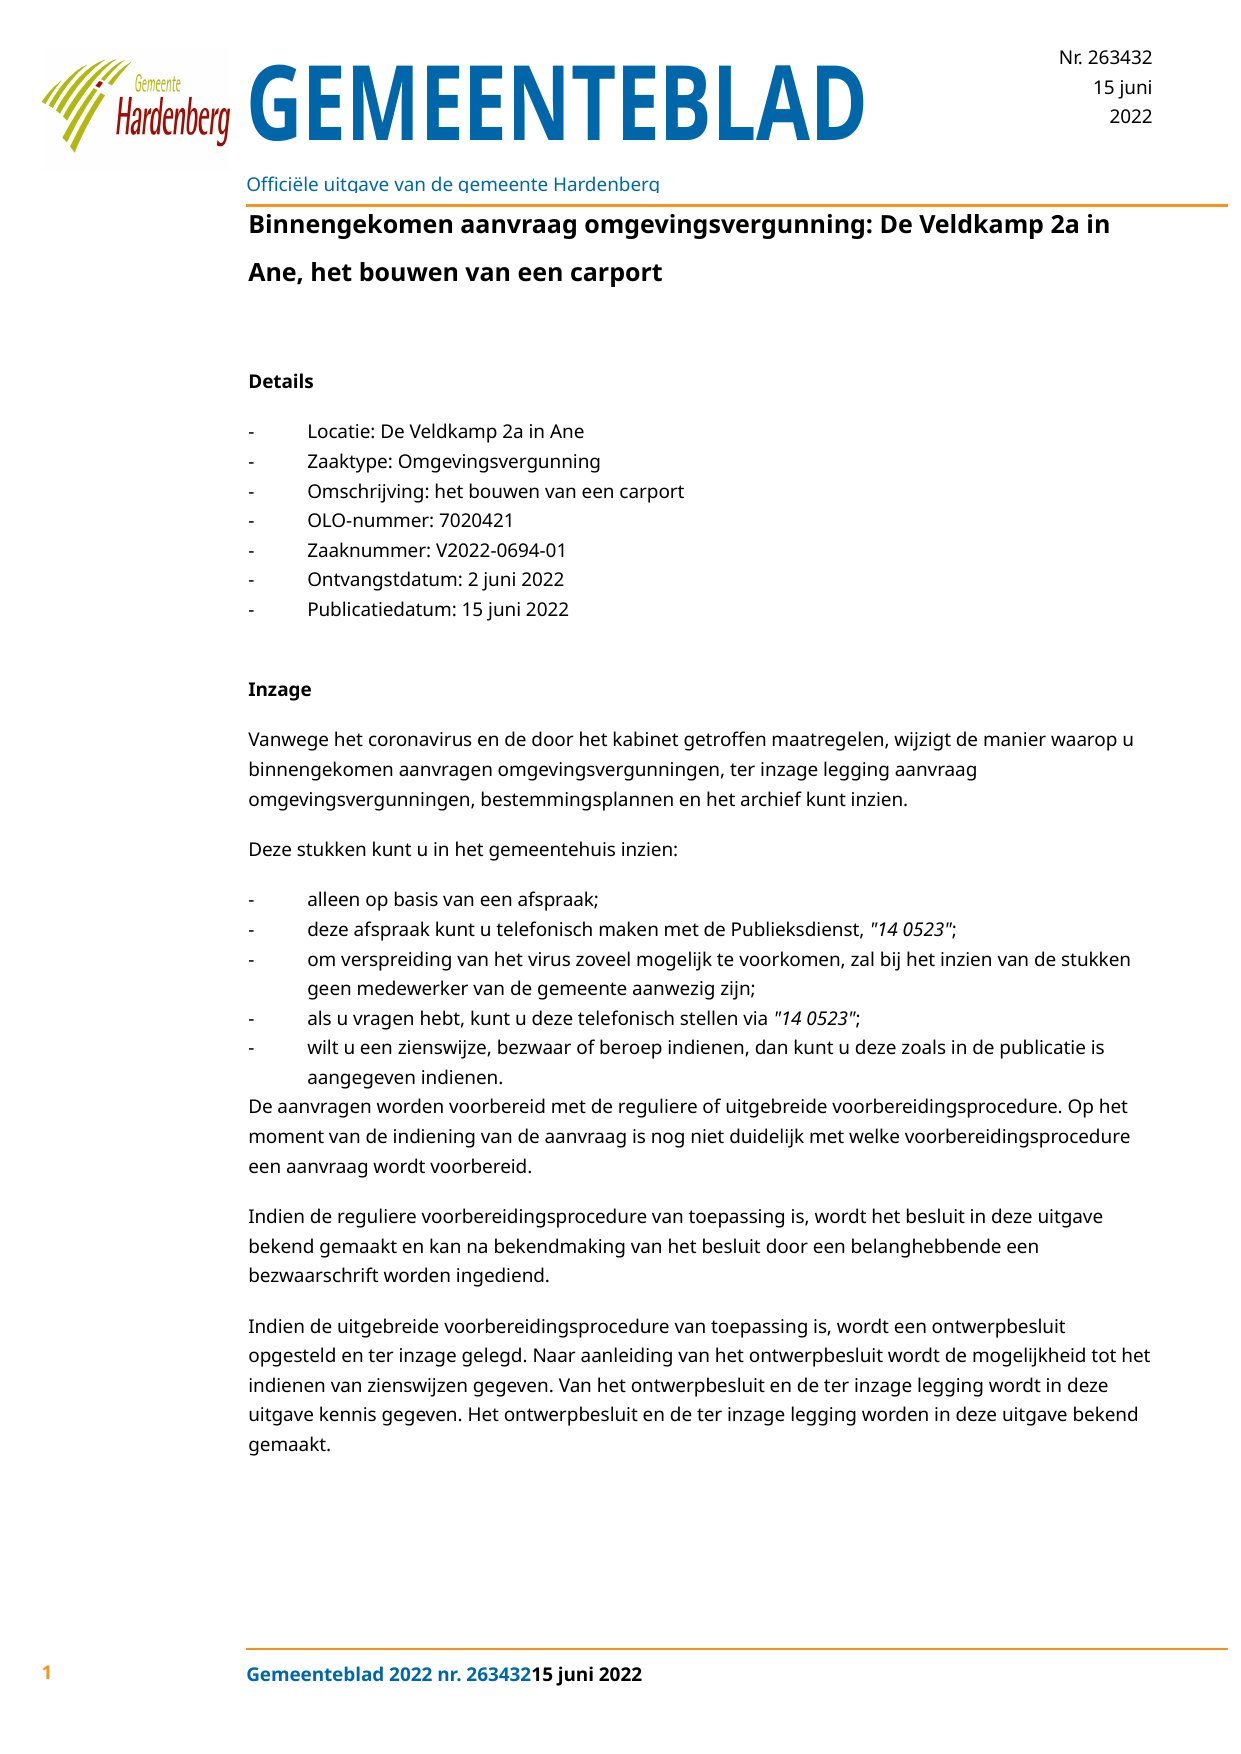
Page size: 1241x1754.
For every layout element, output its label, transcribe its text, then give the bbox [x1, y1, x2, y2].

list deze afspraak kunt u telefonisch maken met de Publieksdienst, "14 0523"; [248, 916, 1152, 942]
list om verspreiding van het virus zoveel mogelijk te voorkomen, zal bij het inzien van de stukken geen medewerker van de gemeente aanwezig zijn; [248, 946, 1152, 1001]
list OLO-nummer: 7020421 [248, 507, 1152, 533]
text Indien de reguliere voorbereidingsprocedure van toepassing is, wordt het besluit in deze uitgave bekend gemaakt en kan na bekendmaking van het besluit door een belanghebbende een bezwaarschrift worden ingediend. [248, 1203, 1152, 1288]
text Indien de uitgebreide voorbereidingsprocedure van toepassing is, wordt een ontwerpbesluit opgesteld en ter inzage gelegd. Naar aanleiding van het ontwerpbesluit wordt de mogelijkheid tot het indienen van zienswijzen gegeven. Van het ontwerpbesluit en de ter inzage legging wordt in deze uitgave kennis gegeven. Het ontwerpbesluit en de ter inzage legging worden in deze uitgave bekend gemaakt. [248, 1313, 1152, 1457]
list wilt u een zienswijze, bezwaar of beroep indienen, dan kunt u deze zoals in de publicatie is aangegeven indienen. [248, 1034, 1152, 1090]
list Locatie: De Veldkamp 2a in Ane [248, 419, 1152, 444]
text Details [248, 368, 1152, 394]
list Zaaktype: Omgevingsvergunning [248, 448, 1152, 474]
list Ontvangstdatum: 2 juni 2022 [248, 567, 1152, 592]
text Binnengekomen aanvraag omgevingsvergunning: De Veldkamp 2a in Ane, het bouwen van een carport [248, 207, 1152, 288]
list als u vragen hebt, kunt u deze telefonisch stellen via "14 0523"; [248, 1005, 1152, 1031]
text Vanwege het coronavirus en de door het kabinet getroffen maatregelen, wijzigt de manier waarop u binnengekomen aanvragen omgevingsvergunningen, ter inzage legging aanvraag omgevingsvergunningen, bestemmingsplannen en het archief kunt inzien. [248, 727, 1152, 812]
list Omschrijving: het bouwen van een carport [248, 478, 1152, 504]
text Inzage [248, 676, 1152, 702]
list Zaaknummer: V2022-0694-01 [248, 537, 1152, 563]
text De aanvragen worden voorbereid met de reguliere of uitgebreide voorbereidingsprocedure. Op het moment van de indiening van de aanvraag is nog niet duidelijk met welke voorbereidingsprocedure een aanvraag wordt voorbereid. [248, 1094, 1152, 1179]
text Deze stukken kunt u in het gemeentehuis inzien: [248, 836, 1152, 862]
list alleen op basis van een afspraak; [248, 887, 1152, 912]
list Publicatiedatum: 15 juni 2022 [248, 596, 1152, 622]
picture [41, 47, 231, 172]
